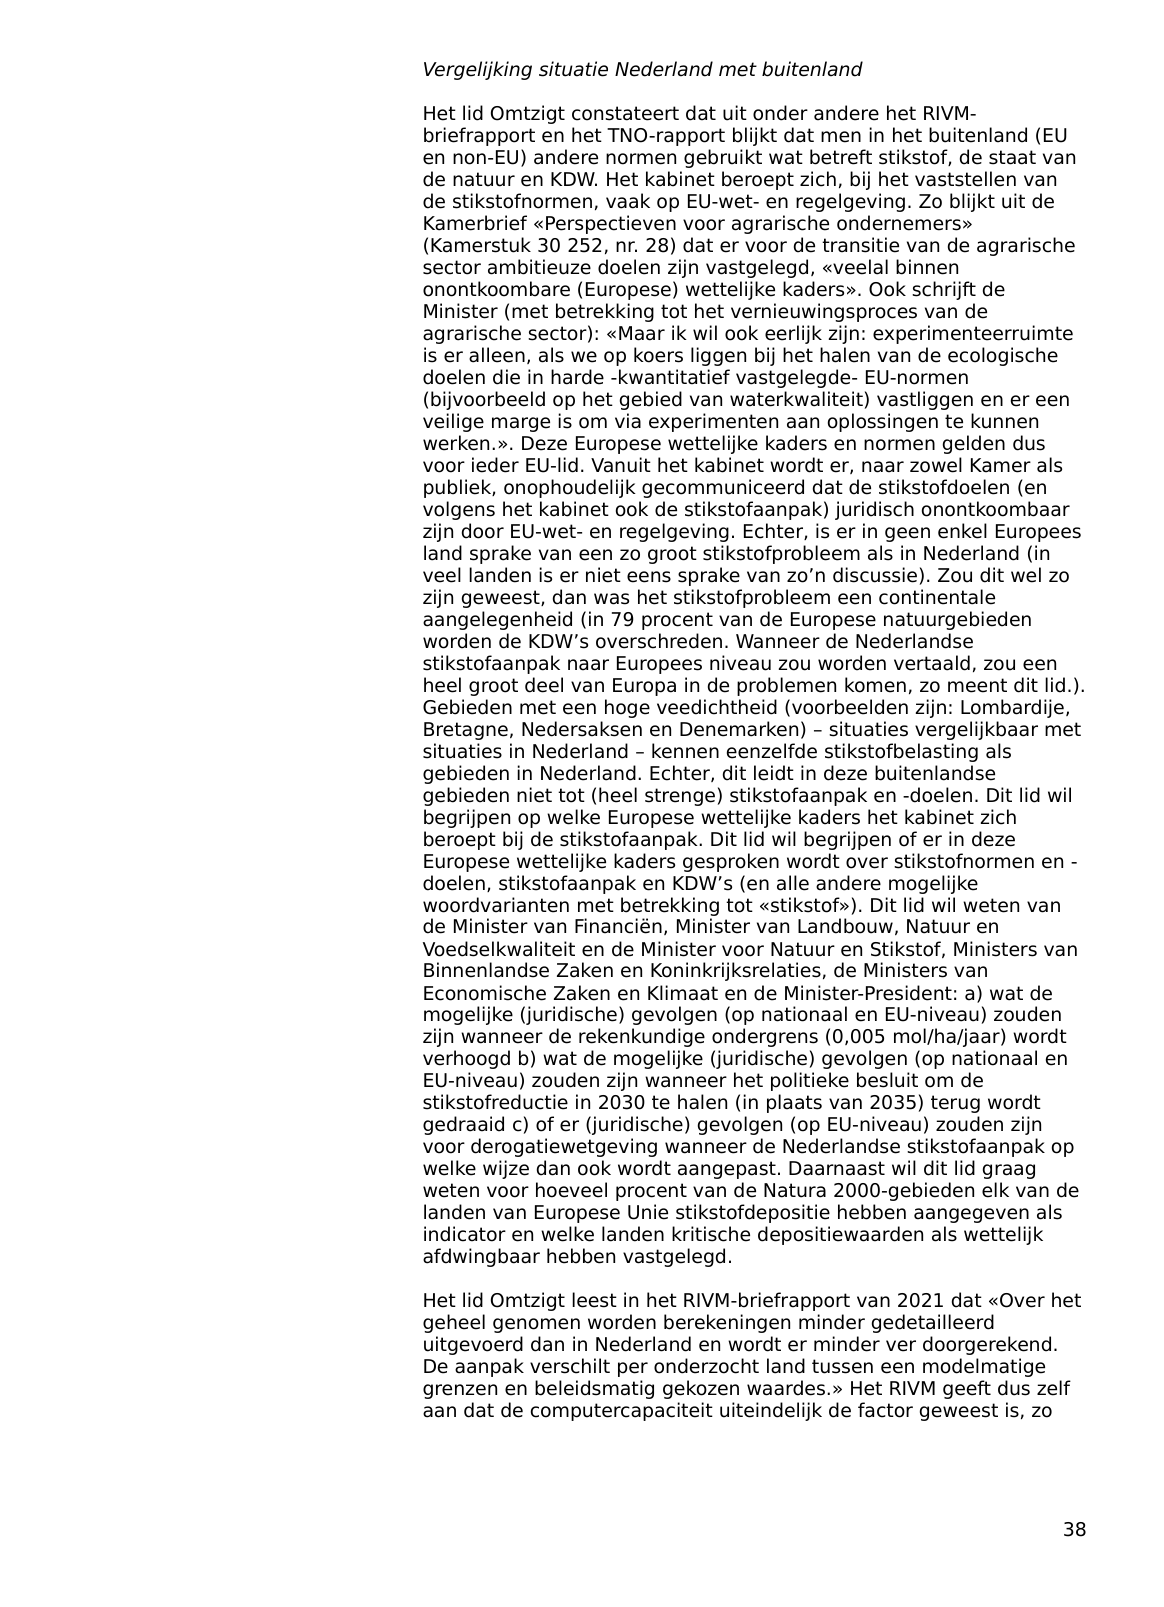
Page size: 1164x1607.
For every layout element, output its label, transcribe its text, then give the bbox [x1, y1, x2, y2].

text Het lid Omtzigt constateert dat uit onder andere het RIVM-briefrapport en het TNO-rapport blijkt dat men in het buitenland (EU en non-EU) andere normen gebruikt wat betreft stikstof, de staat van de natuur en KDW. Het kabinet beroept zich, bij het vaststellen van de stikstofnormen, vaak op EU-wet- en regelgeving. Zo blijkt uit de Kamerbrief «Perspectieven voor agrarische ondernemers» (Kamerstuk 30 252, nr. 28) dat er voor de transitie van de agrarische sector ambitieuze doelen zijn vastgelegd, «veelal binnen onontkoombare (Europese) wettelijke kaders». Ook schrijft de Minister (met betrekking tot het vernieuwingsproces van de agrarische sector): «Maar ik wil ook eerlijk zijn: experimenteerruimte is er alleen, als we op koers liggen bij het halen van de ecologische doelen die in harde -kwantitatief vastgelegde- EU-normen (bijvoorbeeld op het gebied van waterkwaliteit) vastliggen en er een veilige marge is om via experimenten aan oplossingen te kunnen werken.». Deze Europese wettelijke kaders en normen gelden dus voor ieder EU-lid. Vanuit het kabinet wordt er, naar zowel Kamer als publiek, onophoudelijk gecommuniceerd dat de stikstofdoelen (en volgens het kabinet ook de stikstofaanpak) juridisch onontkoombaar zijn door EU-wet- en regelgeving. Echter, is er in geen enkel Europees land sprake van een zo groot stikstofprobleem als in Nederland (in veel landen is er niet eens sprake van zo’n discussie). Zou dit wel zo zijn geweest, dan was het stikstofprobleem een continentale aangelegenheid (in 79 procent van de Europese natuurgebieden worden de KDW’s overschreden. Wanneer de Nederlandse stikstofaanpak naar Europees niveau zou worden vertaald, zou een heel groot deel van Europa in de problemen komen, zo meent dit lid.). Gebieden met een hoge veedichtheid (voorbeelden zijn: Lombardije, Bretagne, Nedersaksen en Denemarken) – situaties vergelijkbaar met situaties in Nederland – kennen eenzelfde stikstofbelasting als gebieden in Nederland. Echter, dit leidt in deze buitenlandse gebieden niet tot (heel strenge) stikstofaanpak en -doelen. Dit lid wil begrijpen op welke Europese wettelijke kaders het kabinet zich beroept bij de stikstofaanpak. Dit lid wil begrijpen of er in deze Europese wettelijke kaders gesproken wordt over stikstofnormen en -doelen, stikstofaanpak en KDW’s (en alle andere mogelijke woordvarianten met betrekking tot «stikstof»). Dit lid wil weten van de Minister van Financiën, Minister van Landbouw, Natuur en Voedselkwaliteit en de Minister voor Natuur en Stikstof, Ministers van Binnenlandse Zaken en Koninkrijksrelaties, de Ministers van Economische Zaken en Klimaat en de Minister-President: a) wat de mogelijke (juridische) gevolgen (op nationaal en EU-niveau) zouden zijn wanneer de rekenkundige ondergrens (0,005 mol/ha/jaar) wordt verhoogd b) wat de mogelijke (juridische) gevolgen (op nationaal en EU-niveau) zouden zijn wanneer het politieke besluit om de stikstofreductie in 2030 te halen (in plaats van 2035) terug wordt gedraaid c) of er (juridische) gevolgen (op EU-niveau) zouden zijn voor derogatiewetgeving wanneer de Nederlandse stikstofaanpak op welke wijze dan ook wordt aangepast. Daarnaast wil dit lid graag weten voor hoeveel procent van de Natura 2000-gebieden elk van de landen van Europese Unie stikstofdepositie hebben aangegeven als indicator en welke landen kritische depositiewaarden als wettelijk afdwingbaar hebben vastgelegd. [422, 103, 1087, 1268]
subtitle Vergelijking situatie Nederland met buitenland [422, 59, 1087, 81]
text Het lid Omtzigt leest in het RIVM-briefrapport van 2021 dat «Over het geheel genomen worden berekeningen minder gedetailleerd uitgevoerd dan in Nederland en wordt er minder ver doorgerekend. De aanpak verschilt per onderzocht land tussen een modelmatige grenzen en beleidsmatig gekozen waardes.» Het RIVM geeft dus zelf aan dat de computercapaciteit uiteindelijk de factor geweest is, zo [422, 1290, 1087, 1422]
